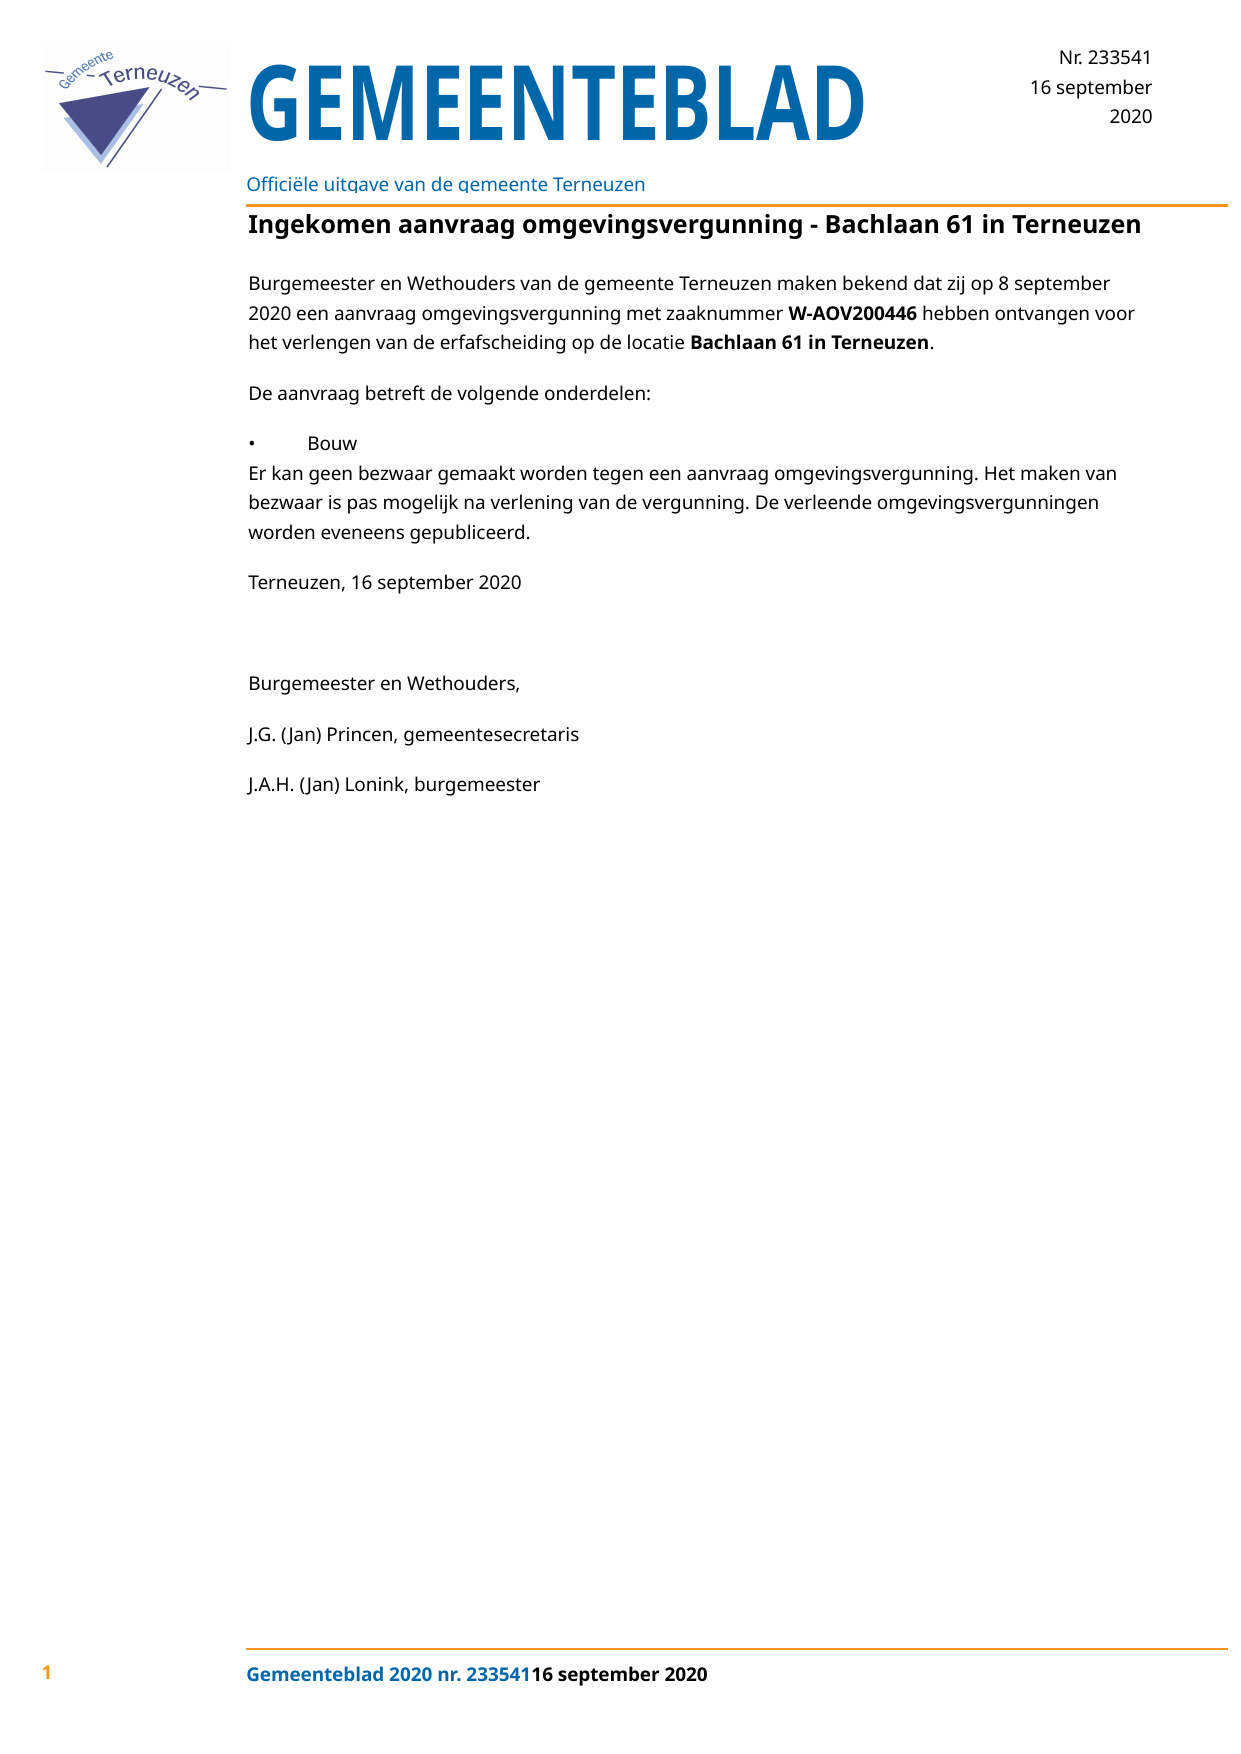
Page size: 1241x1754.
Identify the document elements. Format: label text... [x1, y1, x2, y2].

picture [41, 47, 231, 172]
text Er kan geen bezwaar gemaakt worden tegen een aanvraag omgevingsvergunning. Het maken van bezwaar is pas mogelijk na verlening van de vergunning. De verleende omgevingsvergunningen worden eveneens gepubliceerd. [248, 460, 1152, 545]
text Ingekomen aanvraag omgevingsvergunning - Bachlaan 61 in Terneuzen [248, 207, 1152, 241]
text De aanvraag betreft de volgende onderdelen: [248, 380, 1152, 406]
text Terneuzen, 16 september 2020 [248, 569, 1152, 595]
text J.A.H. (Jan) Lonink, burgemeester [248, 771, 1152, 797]
list Bouw [248, 430, 1152, 456]
text Burgemeester en Wethouders, [248, 670, 1152, 696]
text J.G. (Jan) Princen, gemeentesecretaris [248, 721, 1152, 746]
text Burgemeester en Wethouders van de gemeente Terneuzen maken bekend dat zij op 8 september 2020 een aanvraag omgevingsvergunning met zaaknummer W-AOV200446 hebben ontvangen voor het verlengen van de erfafscheiding op de locatie Bachlaan 61 in Terneuzen. [248, 270, 1152, 355]
